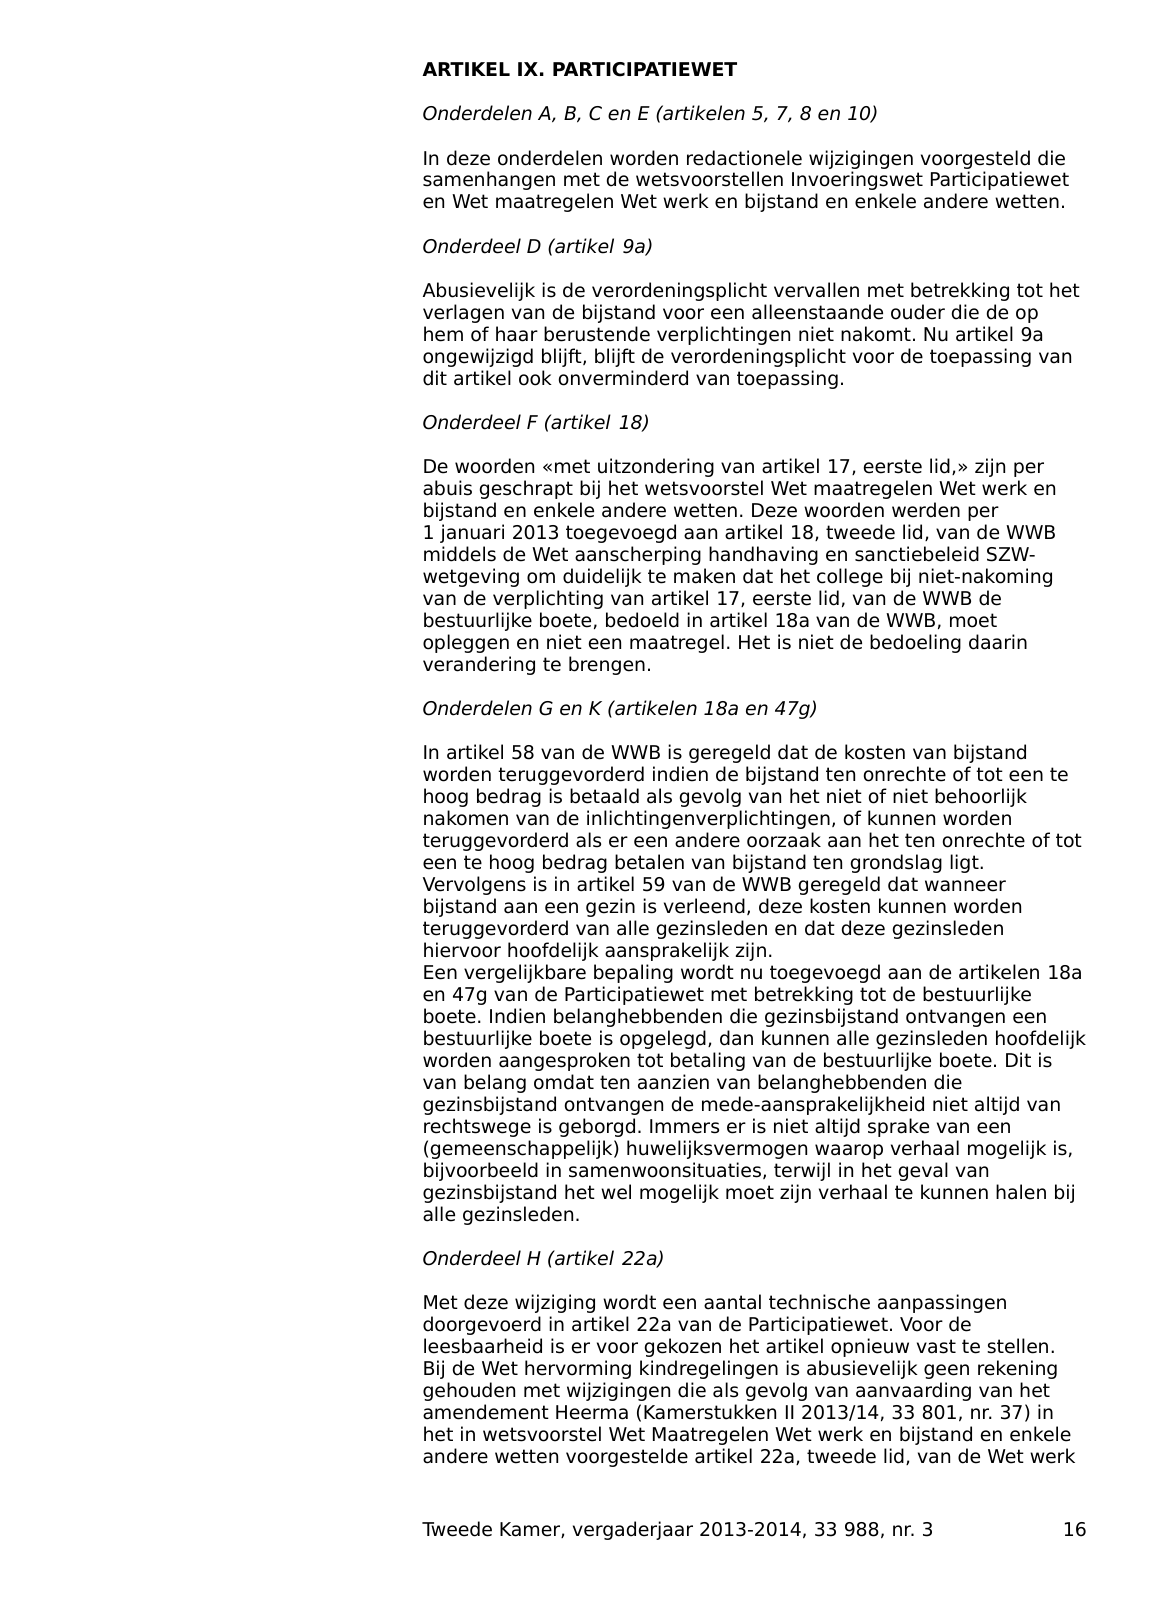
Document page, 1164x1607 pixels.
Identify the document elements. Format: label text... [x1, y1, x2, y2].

subtitle ARTIKEL IX. PARTICIPATIEWET [422, 59, 1087, 81]
text De woorden «met uitzondering van artikel 17, eerste lid,» zijn per abuis geschrapt bij het wetsvoorstel Wet maatregelen Wet werk en bijstand en enkele andere wetten. Deze woorden werden per 1 januari 2013 toegevoegd aan artikel 18, tweede lid, van de WWB middels de Wet aanscherping handhaving en sanctiebeleid SZW-wetgeving om duidelijk te maken dat het college bij niet-nakoming van de verplichting van artikel 17, eerste lid, van de WWB de bestuurlijke boete, bedoeld in artikel 18a van de WWB, moet opleggen en niet een maatregel. Het is niet de bedoeling daarin verandering te brengen. [422, 456, 1087, 676]
text In deze onderdelen worden redactionele wijzigingen voorgesteld die samenhangen met de wetsvoorstellen Invoeringswet Participatiewet en Wet maatregelen Wet werk en bijstand en enkele andere wetten. [422, 147, 1087, 213]
subtitle Onderdelen G en K (artikelen 18a en 47g) [422, 698, 1087, 720]
text In artikel 58 van de WWB is geregeld dat de kosten van bijstand worden teruggevorderd indien de bijstand ten onrechte of tot een te hoog bedrag is betaald als gevolg van het niet of niet behoorlijk nakomen van de inlichtingenverplichtingen, of kunnen worden teruggevorderd als er een andere oorzaak aan het ten onrechte of tot een te hoog bedrag betalen van bijstand ten grondslag ligt. Vervolgens is in artikel 59 van de WWB geregeld dat wanneer bijstand aan een gezin is verleend, deze kosten kunnen worden teruggevorderd van alle gezinsleden en dat deze gezinsleden hiervoor hoofdelijk aansprakelijk zijn. [422, 742, 1087, 962]
subtitle Onderdeel D (artikel 9a) [422, 236, 1087, 257]
text Een vergelijkbare bepaling wordt nu toegevoegd aan de artikelen 18a en 47g van de Participatiewet met betrekking tot de bestuurlijke boete. Indien belanghebbenden die gezinsbijstand ontvangen een bestuurlijke boete is opgelegd, dan kunnen alle gezinsleden hoofdelijk worden aangesproken tot betaling van de bestuurlijke boete. Dit is van belang omdat ten aanzien van belanghebbenden die gezinsbijstand ontvangen de mede-aansprakelijkheid niet altijd van rechtswege is geborgd. Immers er is niet altijd sprake van een (gemeenschappelijk) huwelijksvermogen waarop verhaal mogelijk is, bijvoorbeeld in samenwoonsituaties, terwijl in het geval van gezinsbijstand het wel mogelijk moet zijn verhaal te kunnen halen bij alle gezinsleden. [422, 962, 1087, 1226]
text Abusievelijk is de verordeningsplicht vervallen met betrekking tot het verlagen van de bijstand voor een alleenstaande ouder die de op hem of haar berustende verplichtingen niet nakomt. Nu artikel 9a ongewijzigd blijft, blijft de verordeningsplicht voor de toepassing van dit artikel ook onverminderd van toepassing. [422, 280, 1087, 389]
subtitle Onderdeel F (artikel 18) [422, 412, 1087, 434]
text Met deze wijziging wordt een aantal technische aanpassingen doorgevoerd in artikel 22a van de Participatiewet. Voor de leesbaarheid is er voor gekozen het artikel opnieuw vast te stellen. [422, 1292, 1087, 1358]
subtitle Onderdeel H (artikel 22a) [422, 1248, 1087, 1270]
subtitle Onderdelen A, B, C en E (artikelen 5, 7, 8 en 10) [422, 103, 1087, 125]
text Bij de Wet hervorming kindregelingen is abusievelijk geen rekening gehouden met wijzigingen die als gevolg van aanvaarding van het amendement Heerma (Kamerstukken II 2013/14, 33 801, nr. 37) in het in wetsvoorstel Wet Maatregelen Wet werk en bijstand en enkele andere wetten voorgestelde artikel 22a, tweede lid, van de Wet werk [422, 1358, 1087, 1468]
